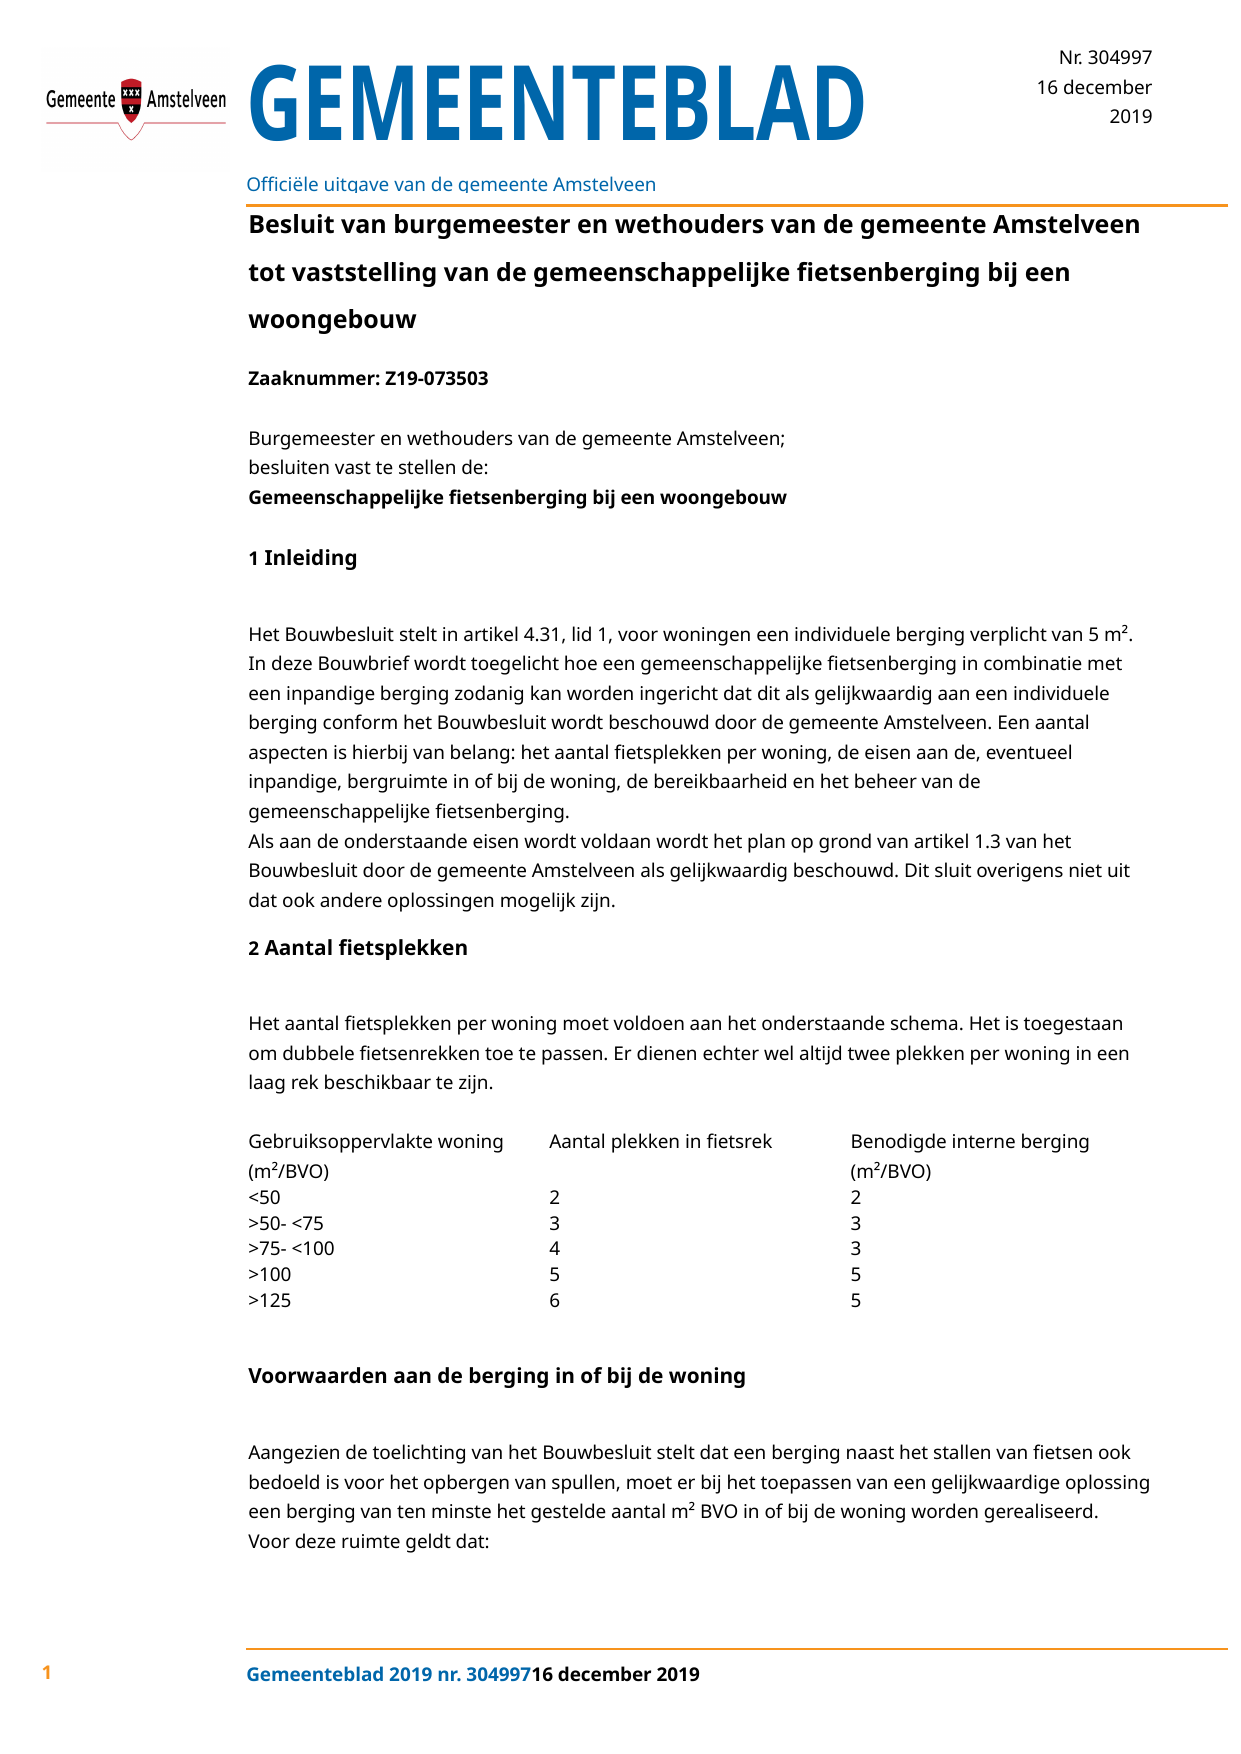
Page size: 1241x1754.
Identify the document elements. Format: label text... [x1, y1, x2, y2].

table_cell 2 [549, 1184, 850, 1210]
table_cell 4 [549, 1236, 850, 1261]
table_cell 3 [850, 1210, 1152, 1236]
table_cell <50 [248, 1184, 549, 1210]
table_cell 6 [549, 1287, 850, 1313]
table_header Aantal plekken in fietsrek [549, 1129, 850, 1184]
text Zaaknummer: Z19-073503 [248, 366, 1152, 391]
text 2 Aantal fietsplekken [248, 933, 1152, 961]
table_cell >125 [248, 1287, 549, 1313]
table_cell >100 [248, 1261, 549, 1287]
text Als aan de onderstaande eisen wordt voldaan wordt het plan op grond van artikel 1.3 van het Bouwbesluit door de gemeente Amstelveen als gelijkwaardig beschouwd. Dit sluit overigens niet uit dat ook andere oplossingen mogelijk zijn. [248, 828, 1152, 913]
table_cell 5 [549, 1261, 850, 1287]
text Besluit van burgemeester en wethouders van de gemeente Amstelveen tot vaststelling van de gemeenschappelijke fietsenberging bij een woongebouw [248, 207, 1152, 336]
table_cell >50- <75 [248, 1210, 549, 1236]
text Voor deze ruimte geldt dat: [248, 1528, 1152, 1554]
table_header Benodigde interne berging (m²/BVO) [850, 1129, 1152, 1184]
text Voorwaarden aan de berging in of bij de woning [248, 1362, 1152, 1390]
table_cell 5 [850, 1261, 1152, 1287]
text Aangezien de toelichting van het Bouwbesluit stelt dat een berging naast het stallen van fietsen ook bedoeld is voor het opbergen van spullen, moet er bij het toepassen van een gelijkwaardige oplossing een berging van ten minste het gestelde aantal m² BVO in of bij de woning worden gerealiseerd. [248, 1439, 1152, 1524]
text Het aantal fietsplekken per woning moet voldoen aan het onderstaande schema. Het is toegestaan om dubbele fietsenrekken toe te passen. Er dienen echter wel altijd twee plekken per woning in een laag rek beschikbaar te zijn. [248, 1010, 1152, 1095]
text Gemeenschappelijke fietsenberging bij een woongebouw [248, 484, 1152, 509]
table_header Gebruiksoppervlakte woning (m²/BVO) [248, 1129, 549, 1184]
text Burgemeester en wethouders van de gemeente Amstelveen; [248, 425, 1152, 450]
table_cell 3 [549, 1210, 850, 1236]
picture [41, 47, 231, 172]
table_cell 5 [850, 1287, 1152, 1313]
table_cell >75- <100 [248, 1236, 549, 1261]
table_cell 2 [850, 1184, 1152, 1210]
text 1 Inleiding [248, 543, 1152, 571]
text Het Bouwbesluit stelt in artikel 4.31, lid 1, voor woningen een individuele berging verplicht van 5 m². In deze Bouwbrief wordt toegelicht hoe een gemeenschappelijke fietsenberging in combinatie met een inpandige berging zodanig kan worden ingericht dat dit als gelijkwaardig aan een individuele berging conform het Bouwbesluit wordt beschouwd door de gemeente Amstelveen. Een aantal aspecten is hierbij van belang: het aantal fietsplekken per woning, de eisen aan de, eventueel inpandige, bergruimte in of bij de woning, de bereikbaarheid en het beheer van de gemeenschappelijke fietsenberging. [248, 621, 1152, 824]
table_cell 3 [850, 1236, 1152, 1261]
text besluiten vast te stellen de: [248, 454, 1152, 480]
